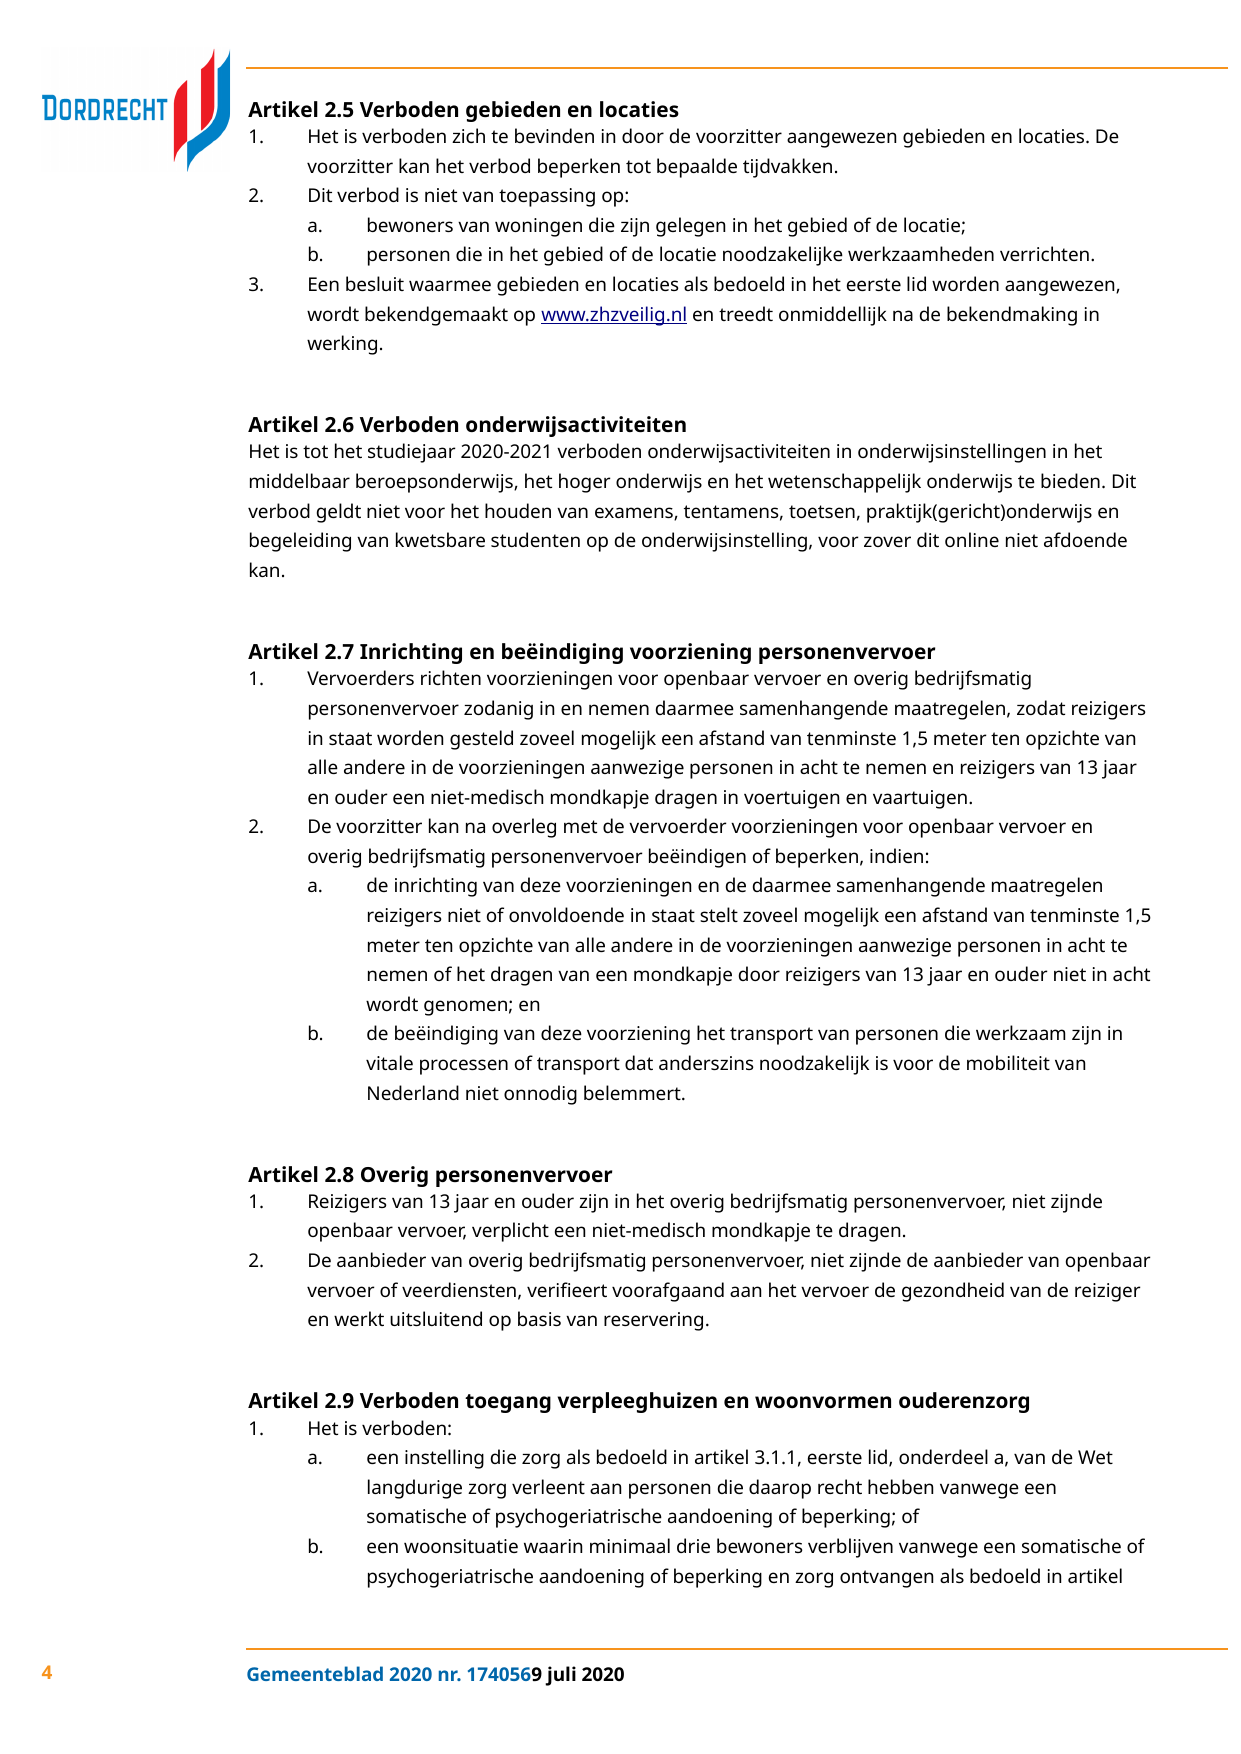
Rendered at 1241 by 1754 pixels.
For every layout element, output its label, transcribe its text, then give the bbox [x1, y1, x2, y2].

text Artikel 2.8 Overig personenvervoer [248, 1160, 1152, 1188]
list De aanbieder van overig bedrijfsmatig personenvervoer, niet zijnde de aanbieder van openbaar vervoer of veerdiensten, verifieert voorafgaand aan het vervoer de gezondheid van de reiziger en werkt uitsluitend op basis van reservering. [248, 1247, 1152, 1332]
list De voorzitter kan na overleg met de vervoerder voorzieningen voor openbaar vervoer en overig bedrijfsmatig personenvervoer beëindigen of beperken, indien: [248, 813, 1152, 869]
list bewoners van woningen die zijn gelegen in het gebied of de locatie; [307, 212, 1152, 238]
text Artikel 2.5 Verboden gebieden en locaties [248, 95, 1152, 123]
list een instelling die zorg als bedoeld in artikel 3.1.1, eerste lid, onderdeel a, van de Wet langdurige zorg verleent aan personen die daarop recht hebben vanwege een somatische of psychogeriatrische aandoening of beperking; of [307, 1444, 1152, 1529]
picture [41, 47, 231, 172]
list de beëindiging van deze voorziening het transport van personen die werkzaam zijn in vitale processen of transport dat anderszins noodzakelijk is voor de mobiliteit van Nederland niet onnodig belemmert. [307, 1021, 1152, 1105]
list personen die in het gebied of de locatie noodzakelijke werkzaamheden verrichten. [307, 242, 1152, 267]
text Artikel 2.9 Verboden toegang verpleeghuizen en woonvormen ouderenzorg [248, 1386, 1152, 1415]
list Het is verboden zich te bevinden in door de voorzitter aangewezen gebieden en locaties. De voorzitter kan het verbod beperken tot bepaalde tijdvakken. [248, 123, 1152, 178]
list Dit verbod is niet van toepassing op: [248, 182, 1152, 208]
list Het is verboden: [248, 1415, 1152, 1441]
text Artikel 2.6 Verboden onderwijsactiviteiten [248, 410, 1152, 439]
list de inrichting van deze voorzieningen en de daarmee samenhangende maatregelen reizigers niet of onvoldoende in staat stelt zoveel mogelijk een afstand van tenminste 1,5 meter ten opzichte van alle andere in de voorzieningen aanwezige personen in acht te nemen of het dragen van een mondkapje door reizigers van 13 jaar en ouder niet in acht wordt genomen; en [307, 873, 1152, 1017]
list Een besluit waarmee gebieden en locaties als bedoeld in het eerste lid worden aangewezen, wordt bekendgemaakt op www.zhzveilig.nl en treedt onmiddellijk na de bekendmaking in werking. [248, 271, 1152, 356]
list Vervoerders richten voorzieningen voor openbaar vervoer en overig bedrijfsmatig personenvervoer zodanig in en nemen daarmee samenhangende maatregelen, zodat reizigers in staat worden gesteld zoveel mogelijk een afstand van tenminste 1,5 meter ten opzichte van alle andere in de voorzieningen aanwezige personen in acht te nemen en reizigers van 13 jaar en ouder een niet-medisch mondkapje dragen in voertuigen en vaartuigen. [248, 666, 1152, 809]
text Artikel 2.7 Inrichting en beëindiging voorziening personenvervoer [248, 637, 1152, 666]
list een woonsituatie waarin minimaal drie bewoners verblijven vanwege een somatische of psychogeriatrische aandoening of beperking en zorg ontvangen als bedoeld in artikel [307, 1533, 1152, 1588]
text Het is tot het studiejaar 2020-2021 verboden onderwijsactiviteiten in onderwijsinstellingen in het middelbaar beroepsonderwijs, het hoger onderwijs en het wetenschappelijk onderwijs te bieden. Dit verbod geldt niet voor het houden van examens, tentamens, toetsen, praktijk(gericht)onderwijs en begeleiding van kwetsbare studenten op de onderwijsinstelling, voor zover dit online niet afdoende kan. [248, 439, 1152, 583]
list Reizigers van 13 jaar en ouder zijn in het overig bedrijfsmatig personenvervoer, niet zijnde openbaar vervoer, verplicht een niet-medisch mondkapje te dragen. [248, 1188, 1152, 1243]
